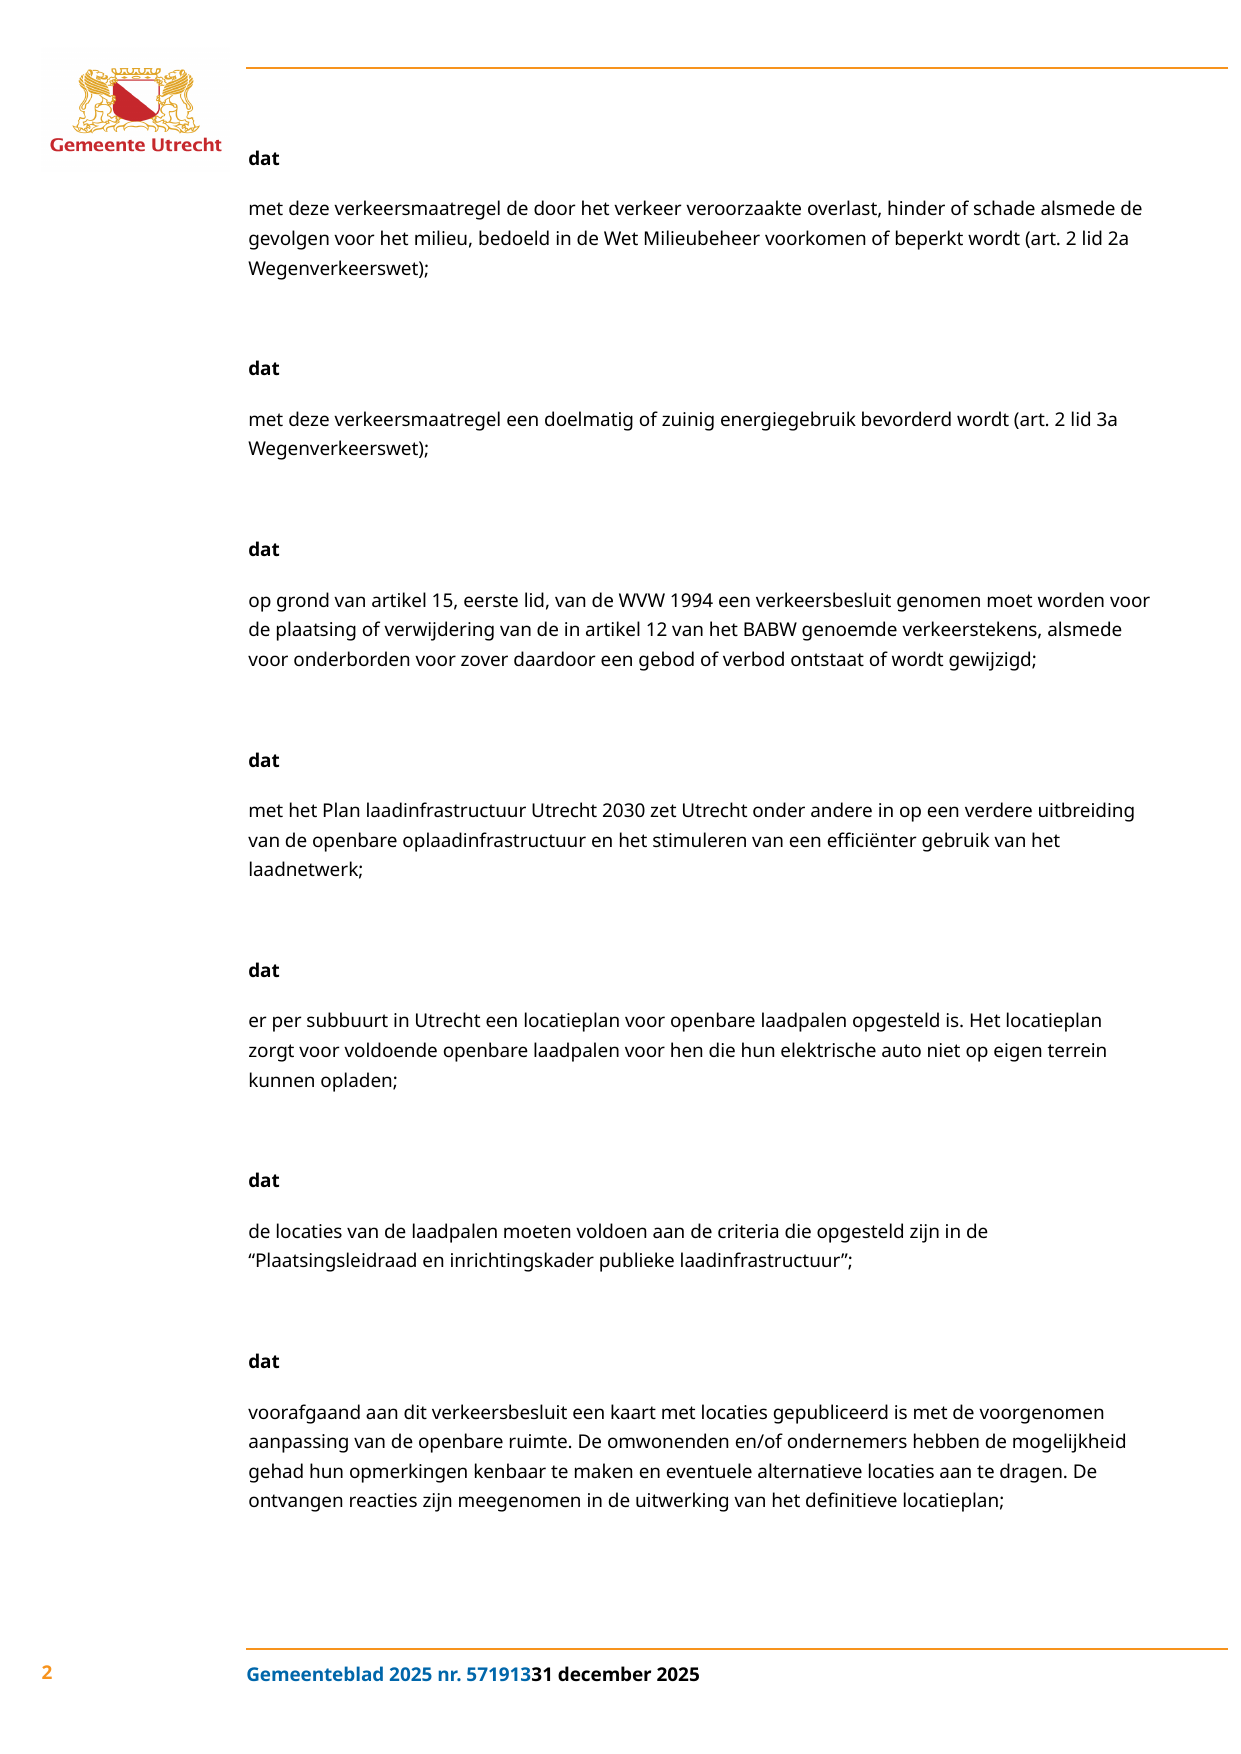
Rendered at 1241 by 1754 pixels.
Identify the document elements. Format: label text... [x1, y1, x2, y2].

text dat [248, 1168, 1152, 1193]
text dat [248, 356, 1152, 381]
picture [41, 47, 231, 172]
text met deze verkeersmaatregel een doelmatig of zuinig energiegebruik bevorderd wordt (art. 2 lid 3a Wegenverkeerswet); [248, 406, 1152, 461]
text voorafgaand aan dit verkeersbesluit een kaart met locaties gepubliceerd is met de voorgenomen aanpassing van de openbare ruimte. De omwonenden en/of ondernemers hebben de mogelijkheid gehad hun opmerkingen kenbaar te maken en eventuele alternatieve locaties aan te dragen. De ontvangen reacties zijn meegenomen in de uitwerking van het definitieve locatieplan; [248, 1399, 1152, 1513]
text op grond van artikel 15, eerste lid, van de WVW 1994 een verkeersbesluit genomen moet worden voor de plaatsing of verwijdering van de in artikel 12 van het BABW genoemde verkeerstekens, alsmede voor onderborden voor zover daardoor een gebod of verbod ontstaat of wordt gewijzigd; [248, 587, 1152, 672]
text met deze verkeersmaatregel de door het verkeer veroorzaakte overlast, hinder of schade alsmede de gevolgen voor het milieu, bedoeld in de Wet Milieubeheer voorkomen of beperkt wordt (art. 2 lid 2a Wegenverkeerswet); [248, 196, 1152, 281]
text dat [248, 145, 1152, 171]
text dat [248, 536, 1152, 562]
text de locaties van de laadpalen moeten voldoen aan de criteria die opgesteld zijn in de “Plaatsingsleidraad en inrichtingskader publieke laadinfrastructuur”; [248, 1218, 1152, 1273]
text met het Plan laadinfrastructuur Utrecht 2030 zet Utrecht onder andere in op een verdere uitbreiding van de openbare oplaadinfrastructuur en het stimuleren van een efficiënter gebruik van het laadnetwerk; [248, 797, 1152, 882]
text dat [248, 1348, 1152, 1374]
text dat [248, 957, 1152, 983]
text er per subbuurt in Utrecht een locatieplan voor openbare laadpalen opgesteld is. Het locatieplan zorgt voor voldoende openbare laadpalen voor hen die hun elektrische auto niet op eigen terrein kunnen opladen; [248, 1008, 1152, 1093]
text dat [248, 747, 1152, 773]
